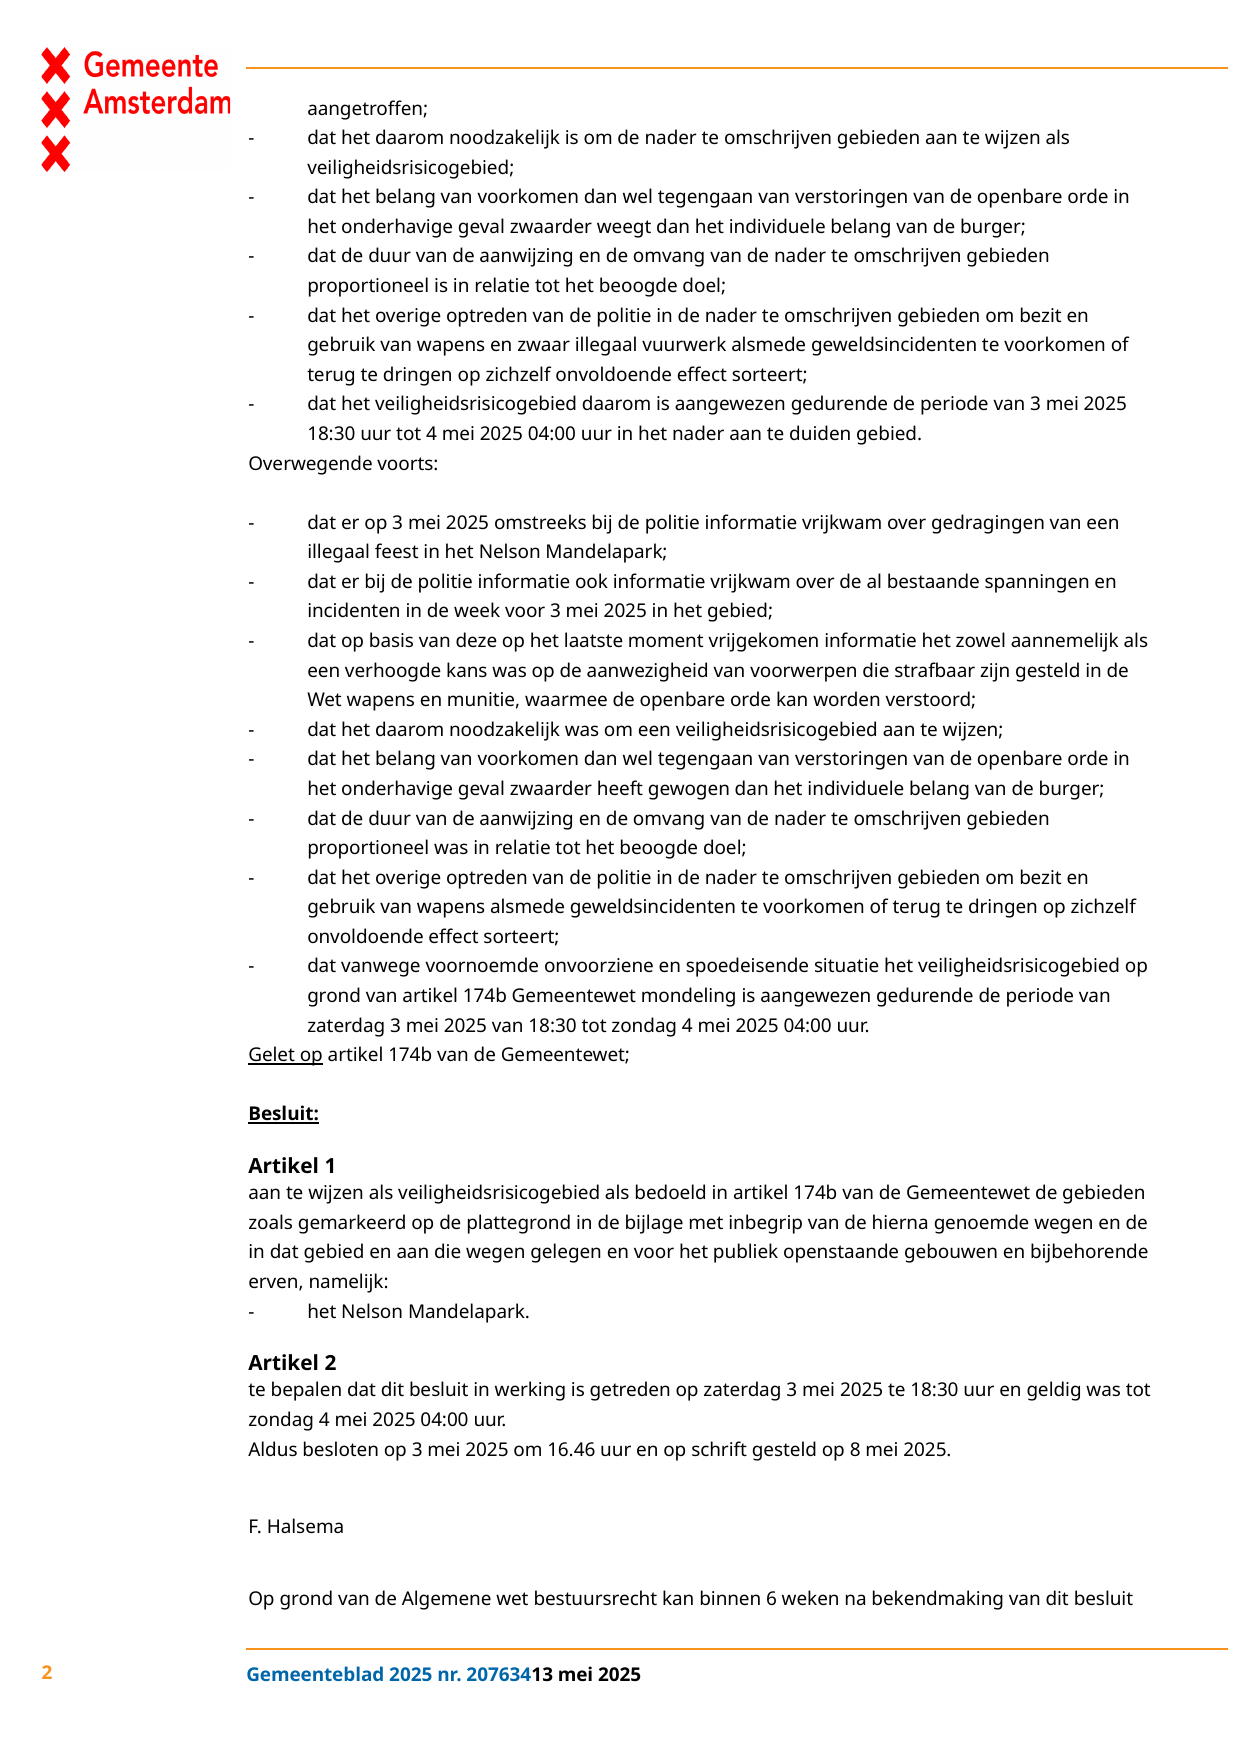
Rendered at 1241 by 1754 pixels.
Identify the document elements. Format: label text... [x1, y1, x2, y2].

picture [41, 47, 231, 172]
text Besluit: [248, 1101, 1152, 1126]
list dat vanwege voornoemde onvoorziene en spoedeisende situatie het veiligheidsrisicogebied op grond van artikel 174b Gemeentewet mondeling is aangewezen gedurende de periode van zaterdag 3 mei 2025 van 18:30 tot zondag 4 mei 2025 04:00 uur. [248, 953, 1152, 1038]
text aan te wijzen als veiligheidsrisicogebied als bedoeld in artikel 174b van de Gemeentewet de gebieden zoals gemarkeerd op de plattegrond in de bijlage met inbegrip van de hierna genoemde wegen en de in dat gebied en aan die wegen gelegen en voor het publiek openstaande gebouwen en bijbehorende erven, namelijk: [248, 1179, 1152, 1294]
text Op grond van de Algemene wet bestuursrecht kan binnen 6 weken na bekendmaking van dit besluit [248, 1585, 1152, 1611]
text Aldus besloten op 3 mei 2025 om 16.46 uur en op schrift gesteld op 8 mei 2025. [248, 1436, 1152, 1462]
list het Nelson Mandelapark. [248, 1298, 1152, 1323]
text Artikel 2 [248, 1348, 1152, 1377]
list dat de duur van de aanwijzing en de omvang van de nader te omschrijven gebieden proportioneel was in relatie tot het beoogde doel; [248, 805, 1152, 860]
list dat het daarom noodzakelijk is om de nader te omschrijven gebieden aan te wijzen als veiligheidsrisicogebied; [248, 124, 1152, 180]
list dat het belang van voorkomen dan wel tegengaan van verstoringen van de openbare orde in het onderhavige geval zwaarder heeft gewogen dan het individuele belang van de burger; [248, 746, 1152, 801]
list dat het daarom noodzakelijk was om een veiligheidsrisicogebied aan te wijzen; [248, 716, 1152, 742]
list dat er bij de politie informatie ook informatie vrijkwam over de al bestaande spanningen en incidenten in de week voor 3 mei 2025 in het gebied; [248, 568, 1152, 623]
list dat het overige optreden van de politie in de nader te omschrijven gebieden om bezit en gebruik van wapens alsmede geweldsincidenten te voorkomen of terug te dringen op zichzelf onvoldoende effect sorteert; [248, 864, 1152, 949]
text Artikel 1 [248, 1151, 1152, 1179]
text F. Halsema [248, 1513, 1152, 1539]
list dat er op 3 mei 2025 omstreeks bij de politie informatie vrijkwam over gedragingen van een illegaal feest in het Nelson Mandelapark; [248, 509, 1152, 564]
list dat het belang van voorkomen dan wel tegengaan van verstoringen van de openbare orde in het onderhavige geval zwaarder weegt dan het individuele belang van de burger; [248, 183, 1152, 239]
list dat het veiligheidsrisicogebied daarom is aangewezen gedurende de periode van 3 mei 2025 18:30 uur tot 4 mei 2025 04:00 uur in het nader aan te duiden gebied. [248, 391, 1152, 446]
text Overwegende voorts: [248, 450, 1152, 476]
list dat op basis van deze op het laatste moment vrijgekomen informatie het zowel aannemelijk als een verhoogde kans was op de aanwezigheid van voorwerpen die strafbaar zijn gesteld in de Wet wapens en munitie, waarmee de openbare orde kan worden verstoord; [248, 627, 1152, 712]
text te bepalen dat dit besluit in werking is getreden op zaterdag 3 mei 2025 te 18:30 uur en geldig was tot zondag 4 mei 2025 04:00 uur. [248, 1377, 1152, 1432]
list dat de duur van de aanwijzing en de omvang van de nader te omschrijven gebieden proportioneel is in relatie tot het beoogde doel; [248, 243, 1152, 298]
list dat het overige optreden van de politie in de nader te omschrijven gebieden om bezit en gebruik van wapens en zwaar illegaal vuurwerk alsmede geweldsincidenten te voorkomen of terug te dringen op zichzelf onvoldoende effect sorteert; [248, 302, 1152, 387]
list aangetroffen; [248, 95, 1152, 121]
text Gelet op artikel 174b van de Gemeentewet; [248, 1041, 1152, 1067]
